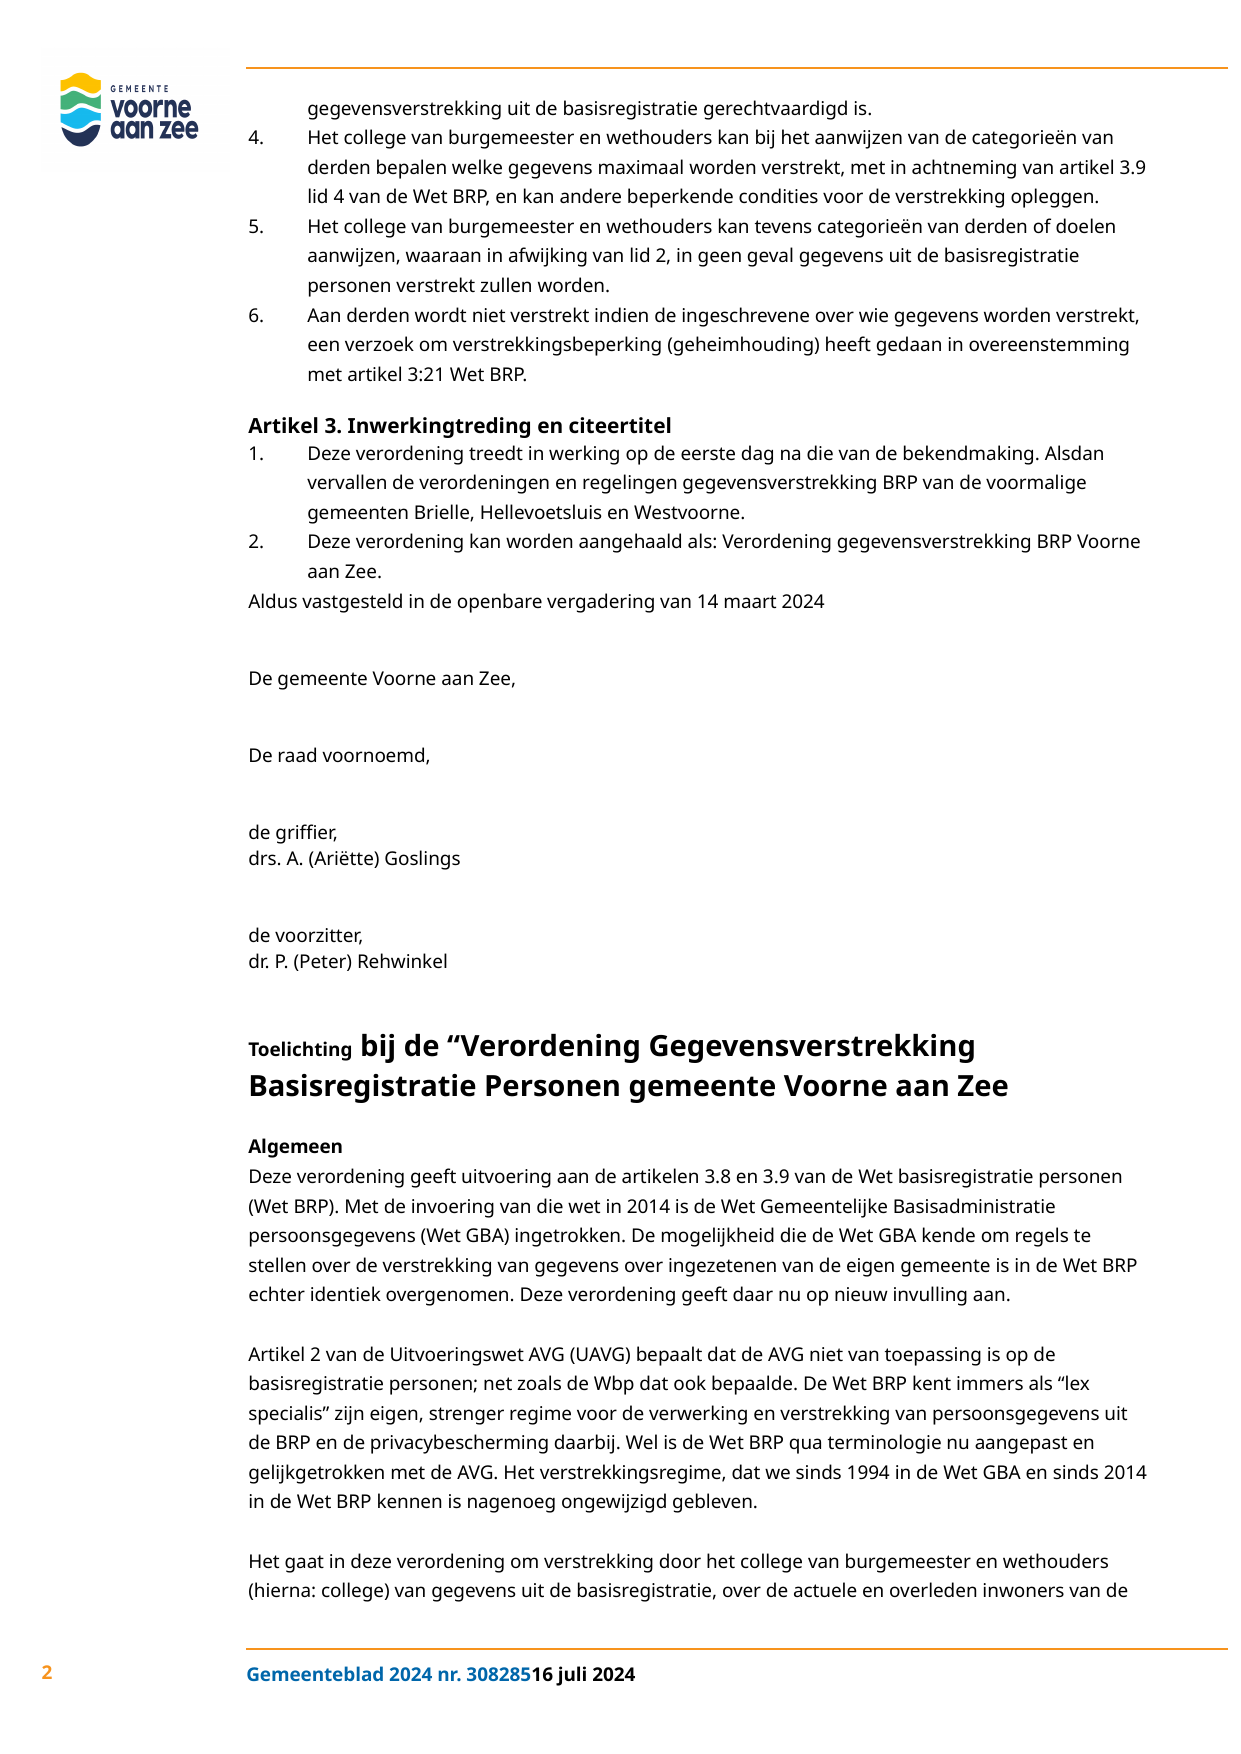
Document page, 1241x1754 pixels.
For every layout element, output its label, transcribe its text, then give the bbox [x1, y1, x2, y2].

text de voorzitter, [248, 922, 1152, 948]
text drs. A. (Ariëtte) Goslings [248, 845, 1152, 871]
text Artikel 2 van de Uitvoeringswet AVG (UAVG) bepaalt dat de AVG niet van toepassing is op de basisregistratie personen; net zoals de Wbp dat ook bepaalde. De Wet BRP kent immers als “lex specialis” zijn eigen, strenger regime voor de verwerking en verstrekking van persoonsgegevens uit de BRP en de privacybescherming daarbij. Wel is de Wet BRP qua terminologie nu aangepast en gelijkgetrokken met de AVG. Het verstrekkingsregime, dat we sinds 1994 in de Wet GBA en sinds 2014 in de Wet BRP kennen is nagenoeg ongewijzigd gebleven. [248, 1341, 1152, 1514]
text Het gaat in deze verordening om verstrekking door het college van burgemeester en wethouders (hierna: college) van gegevens uit de basisregistratie, over de actuele en overleden inwoners van de [248, 1548, 1152, 1603]
list Het college van burgemeester en wethouders kan bij het aanwijzen van de categorieën van derden bepalen welke gegevens maximaal worden verstrekt, met in achtneming van artikel 3.9 lid 4 van de Wet BRP, en kan andere beperkende condities voor de verstrekking opleggen. [248, 124, 1152, 209]
text Algemeen [248, 1134, 1152, 1159]
text Aldus vastgesteld in de openbare vergadering van 14 maart 2024 [248, 588, 1152, 613]
text Toelichting bij de “Verordening Gegevensverstrekking Basisregistratie Personen gemeente Voorne aan Zee [248, 1025, 1152, 1104]
text De raad voornoemd, [248, 742, 1152, 768]
list gegevensverstrekking uit de basisregistratie gerechtvaardigd is. [248, 95, 1152, 121]
picture [41, 47, 231, 172]
text Artikel 3. Inwerkingtreding en citeertitel [248, 411, 1152, 440]
text dr. P. (Peter) Rehwinkel [248, 948, 1152, 974]
text Deze verordening geeft uitvoering aan de artikelen 3.8 en 3.9 van de Wet basisregistratie personen (Wet BRP). Met de invoering van die wet in 2014 is de Wet Gemeentelijke Basisadministratie persoonsgegevens (Wet GBA) ingetrokken. De mogelijkheid die de Wet GBA kende om regels te stellen over de verstrekking van gegevens over ingezetenen van de eigen gemeente is in de Wet BRP echter identiek overgenomen. Deze verordening geeft daar nu op nieuw invulling aan. [248, 1163, 1152, 1307]
text De gemeente Voorne aan Zee, [248, 665, 1152, 691]
list Aan derden wordt niet verstrekt indien de ingeschrevene over wie gegevens worden verstrekt, een verzoek om verstrekkingsbeperking (geheimhouding) heeft gedaan in overeenstemming met artikel 3:21 Wet BRP. [248, 302, 1152, 387]
list Deze verordening treedt in werking op de eerste dag na die van de bekendmaking. Alsdan vervallen de verordeningen en regelingen gegevensverstrekking BRP van de voormalige gemeenten Brielle, Hellevoetsluis en Westvoorne. [248, 440, 1152, 525]
list Het college van burgemeester en wethouders kan tevens categorieën van derden of doelen aanwijzen, waaraan in afwijking van lid 2, in geen geval gegevens uit de basisregistratie personen verstrekt zullen worden. [248, 213, 1152, 298]
text de griffier, [248, 819, 1152, 845]
list Deze verordening kan worden aangehaald als: Verordening gegevensverstrekking BRP Voorne aan Zee. [248, 529, 1152, 584]
